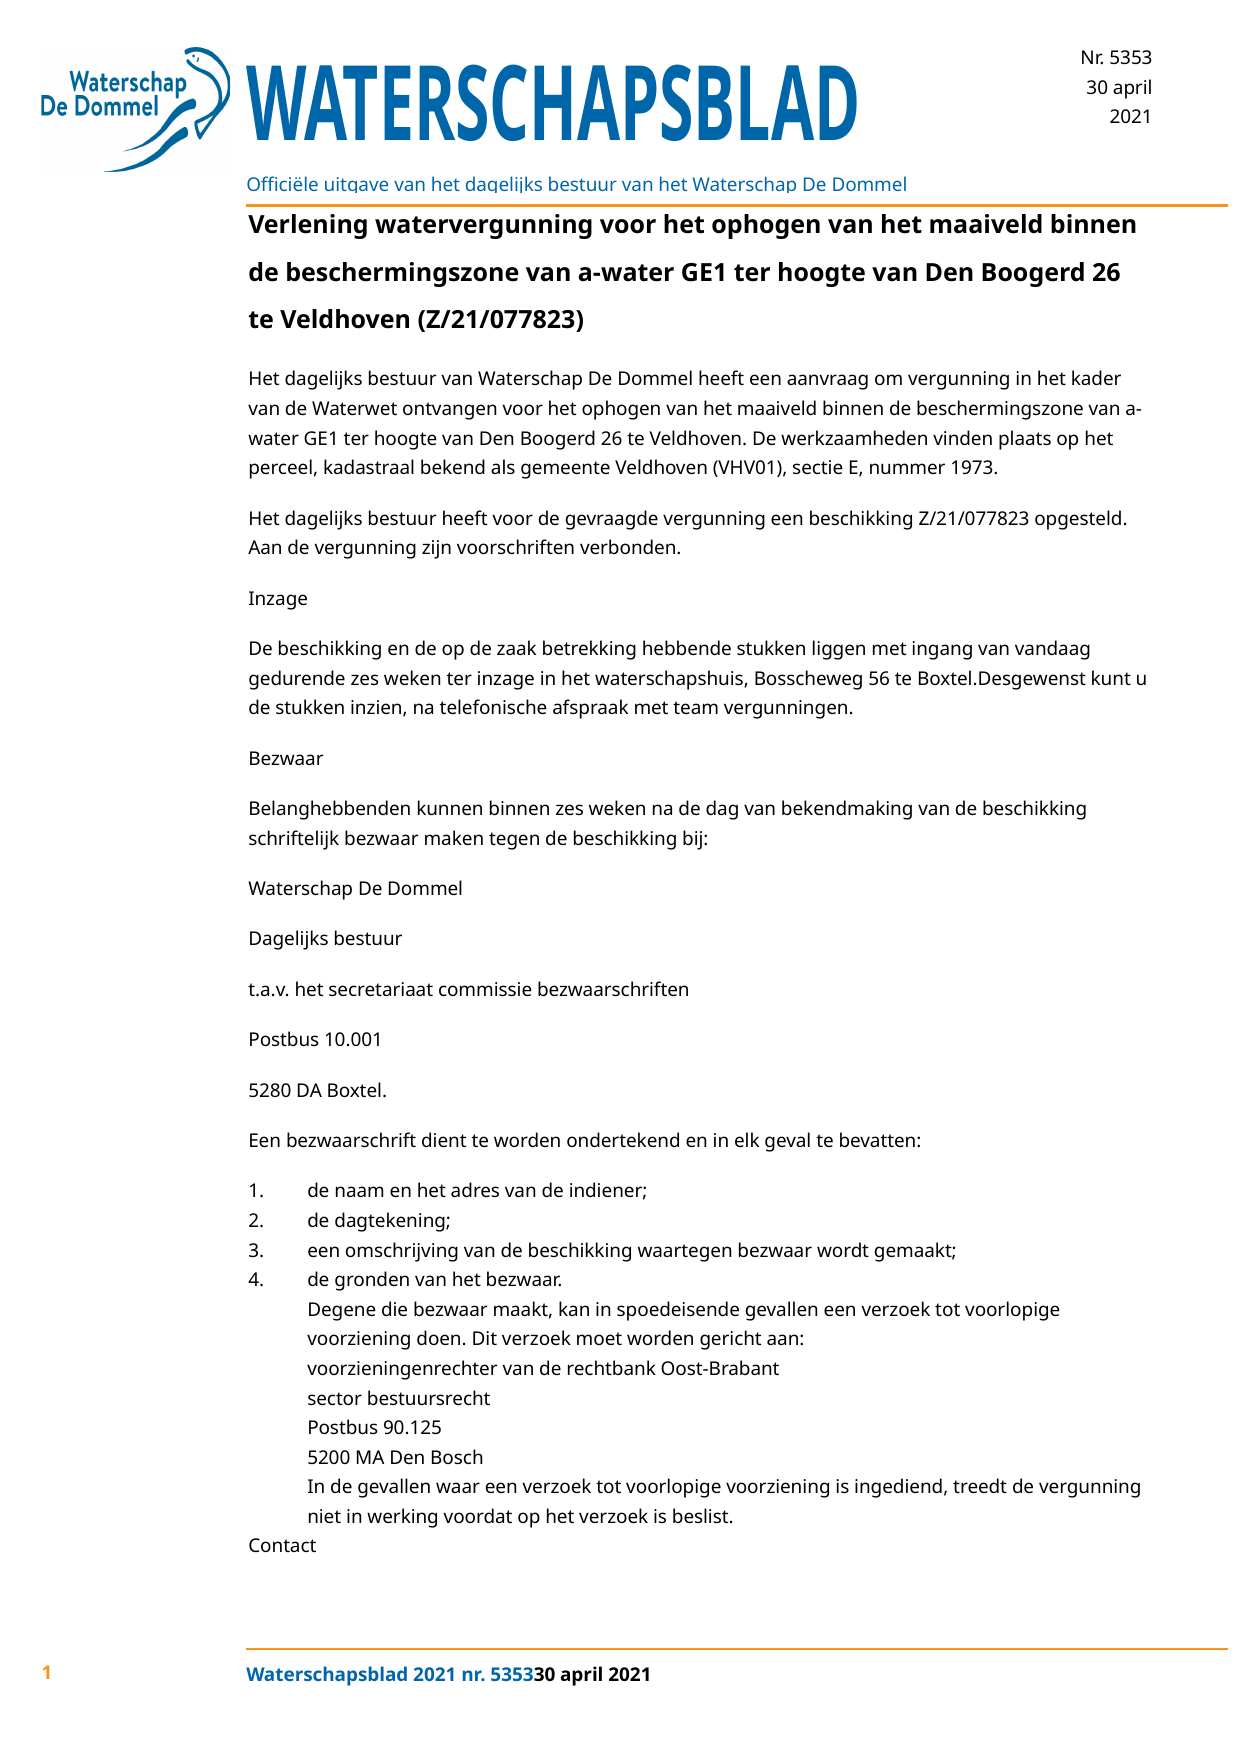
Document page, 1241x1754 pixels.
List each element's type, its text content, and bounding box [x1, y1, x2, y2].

picture [41, 47, 231, 172]
picture [204, 47, 231, 76]
text t.a.v. het secretariaat commissie bezwaarschriften [248, 976, 1152, 1002]
text Een bezwaarschrift dient te worden ondertekend en in elk geval te bevatten: [248, 1127, 1152, 1153]
list sector bestuursrecht [248, 1385, 1152, 1410]
text Inzage [248, 585, 1152, 610]
list voorzieningenrechter van de rechtbank Oost-Brabant [248, 1355, 1152, 1381]
list 5200 MA Den Bosch [248, 1444, 1152, 1469]
text Belanghebbenden kunnen binnen zes weken na de dag van bekendmaking van de beschikking schriftelijk bezwaar maken tegen de beschikking bij: [248, 795, 1152, 850]
text Contact [248, 1533, 1152, 1558]
text Bezwaar [248, 745, 1152, 770]
list Postbus 90.125 [248, 1414, 1152, 1440]
list de naam en het adres van de indiener; [248, 1178, 1152, 1203]
picture [45, 99, 51, 111]
text Het dagelijks bestuur heeft voor de gevraagde vergunning een beschikking Z/21/077823 opgesteld. Aan de vergunning zijn voorschriften verbonden. [248, 505, 1152, 560]
list de dagtekening; [248, 1207, 1152, 1233]
text De beschikking en de op de zaak betrekking hebbende stukken liggen met ingang van vandaag gedurende zes weken ter inzage in het waterschapshuis, Bosscheweg 56 te Boxtel.Desgewenst kunt u de stukken inzien, na telefonische afspraak met team vergunningen. [248, 635, 1152, 720]
picture [198, 118, 210, 131]
text Waterschap De Dommel [248, 875, 1152, 901]
text Dagelijks bestuur [248, 926, 1152, 951]
text Het dagelijks bestuur van Waterschap De Dommel heeft een aanvraag om vergunning in het kader van de Waterwet ontvangen voor het ophogen van het maaiveld binnen de beschermingszone van a-water GE1 ter hoogte van Den Boogerd 26 te Veldhoven. De werkzaamheden vinden plaats op het perceel, kadastraal bekend als gemeente Veldhoven (VHV01), sectie E, nummer 1973. [248, 366, 1152, 480]
list In de gevallen waar een verzoek tot voorlopige voorziening is ingediend, treedt de vergunning niet in werking voordat op het verzoek is beslist. [248, 1473, 1152, 1529]
text 5280 DA Boxtel. [248, 1077, 1152, 1102]
text Postbus 10.001 [248, 1026, 1152, 1052]
text Verlening watervergunning voor het ophogen van het maaiveld binnen de beschermingszone van a-water GE1 ter hoogte van Den Boogerd 26 te Veldhoven (Z/21/077823) [248, 207, 1152, 336]
list de gronden van het bezwaar. [248, 1266, 1152, 1292]
list een omschrijving van de beschikking waartegen bezwaar wordt gemaakt; [248, 1237, 1152, 1262]
list Degene die bezwaar maakt, kan in spoedeisende gevallen een verzoek tot voorlopige voorziening doen. Dit verzoek moet worden gericht aan: [248, 1296, 1152, 1351]
